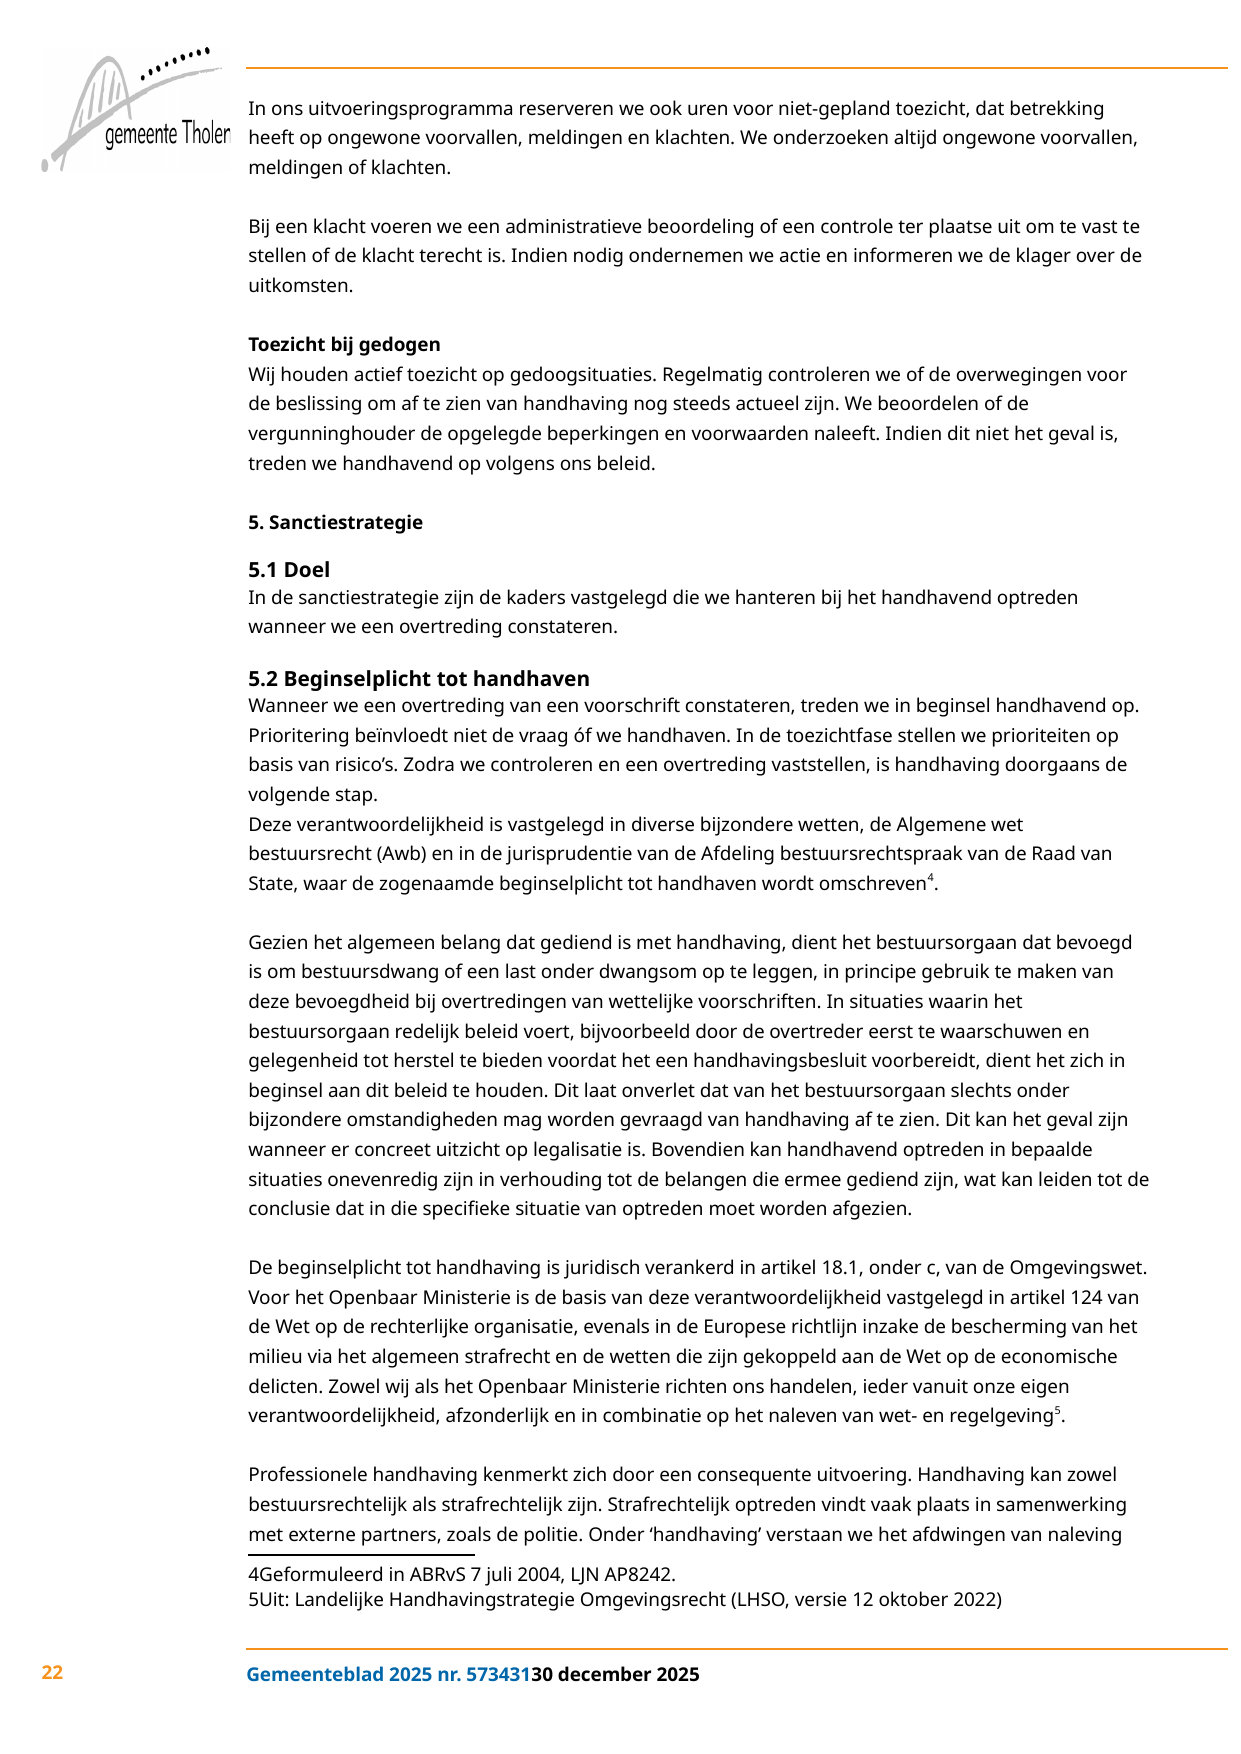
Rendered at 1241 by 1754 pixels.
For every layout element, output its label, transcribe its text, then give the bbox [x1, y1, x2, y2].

text Wij houden actief toezicht op gedoogsituaties. Regelmatig controleren we of de overwegingen voor de beslissing om af te zien van handhaving nog steeds actueel zijn. We beoordelen of de vergunninghouder de opgelegde beperkingen en voorwaarden naleeft. Indien dit niet het geval is, treden we handhavend op volgens ons beleid. [248, 361, 1152, 476]
text Bij een klacht voeren we een administratieve beoordeling of een controle ter plaatse uit om te vast te stellen of de klacht terecht is. Indien nodig ondernemen we actie en informeren we de klager over de uitkomsten. [248, 213, 1152, 298]
text Uit: Landelijke Handhavingstrategie Omgevingsrecht (LHSO, versie 12 oktober 2022) [248, 1586, 1152, 1612]
text 5.1 Doel [248, 556, 1152, 584]
text Geformuleerd in ABRvS 7 juli 2004, LJN AP8242. [248, 1561, 1152, 1586]
text Toezicht bij gedogen [248, 331, 1152, 357]
text Professionele handhaving kenmerkt zich door een consequente uitvoering. Handhaving kan zowel bestuursrechtelijk als strafrechtelijk zijn. Strafrechtelijk optreden vindt vaak plaats in samenwerking met externe partners, zoals de politie. Onder ‘handhaving’ verstaan we het afdwingen van naleving [248, 1462, 1152, 1546]
text De beginselplicht tot handhaving is juridisch verankerd in artikel 18.1, onder c, van de Omgevingswet. Voor het Openbaar Ministerie is de basis van deze verantwoordelijkheid vastgelegd in artikel 124 van de Wet op de rechterlijke organisatie, evenals in de Europese richtlijn inzake de bescherming van het milieu via het algemeen strafrecht en de wetten die zijn gekoppeld aan de Wet op de economische delicten. Zowel wij als het Openbaar Ministerie richten ons handelen, ieder vanuit onze eigen verantwoordelijkheid, afzonderlijk en in combinatie op het naleven van wet- en regelgeving. [248, 1254, 1152, 1428]
text Deze verantwoordelijkheid is vastgelegd in diverse bijzondere wetten, de Algemene wet bestuursrecht (Awb) en in de jurisprudentie van de Afdeling bestuursrechtspraak van de Raad van State, waar de zogenaamde beginselplicht tot handhaven wordt omschreven. [248, 811, 1152, 896]
text Gezien het algemeen belang dat gediend is met handhaving, dient het bestuursorgaan dat bevoegd is om bestuursdwang of een last onder dwangsom op te leggen, in principe gebruik te maken van deze bevoegdheid bij overtredingen van wettelijke voorschriften. In situaties waarin het bestuursorgaan redelijk beleid voert, bijvoorbeeld door de overtreder eerst te waarschuwen en gelegenheid tot herstel te bieden voordat het een handhavingsbesluit voorbereidt, dient het zich in beginsel aan dit beleid te houden. Dit laat onverlet dat van het bestuursorgaan slechts onder bijzondere omstandigheden mag worden gevraagd van handhaving af te zien. Dit kan het geval zijn wanneer er concreet uitzicht op legalisatie is. Bovendien kan handhavend optreden in bepaalde situaties onevenredig zijn in verhouding tot de belangen die ermee gediend zijn, wat kan leiden tot de conclusie dat in die specifieke situatie van optreden moet worden afgezien. [248, 929, 1152, 1221]
text In de sanctiestrategie zijn de kaders vastgelegd die we hanteren bij het handhavend optreden wanneer we een overtreding constateren. [248, 584, 1152, 639]
text 5. Sanctiestrategie [248, 509, 1152, 535]
text 5.2 Beginselplicht tot handhaven [248, 664, 1152, 692]
picture [41, 47, 231, 172]
text In ons uitvoeringsprogramma reserveren we ook uren voor niet-gepland toezicht, dat betrekking heeft op ongewone voorvallen, meldingen en klachten. We onderzoeken altijd ongewone voorvallen, meldingen of klachten. [248, 95, 1152, 180]
text Wanneer we een overtreding van een voorschrift constateren, treden we in beginsel handhavend op. Prioritering beïnvloedt niet de vraag óf we handhaven. In de toezichtfase stellen we prioriteiten op basis van risico’s. Zodra we controleren en een overtreding vaststellen, is handhaving doorgaans de volgende stap. [248, 692, 1152, 807]
